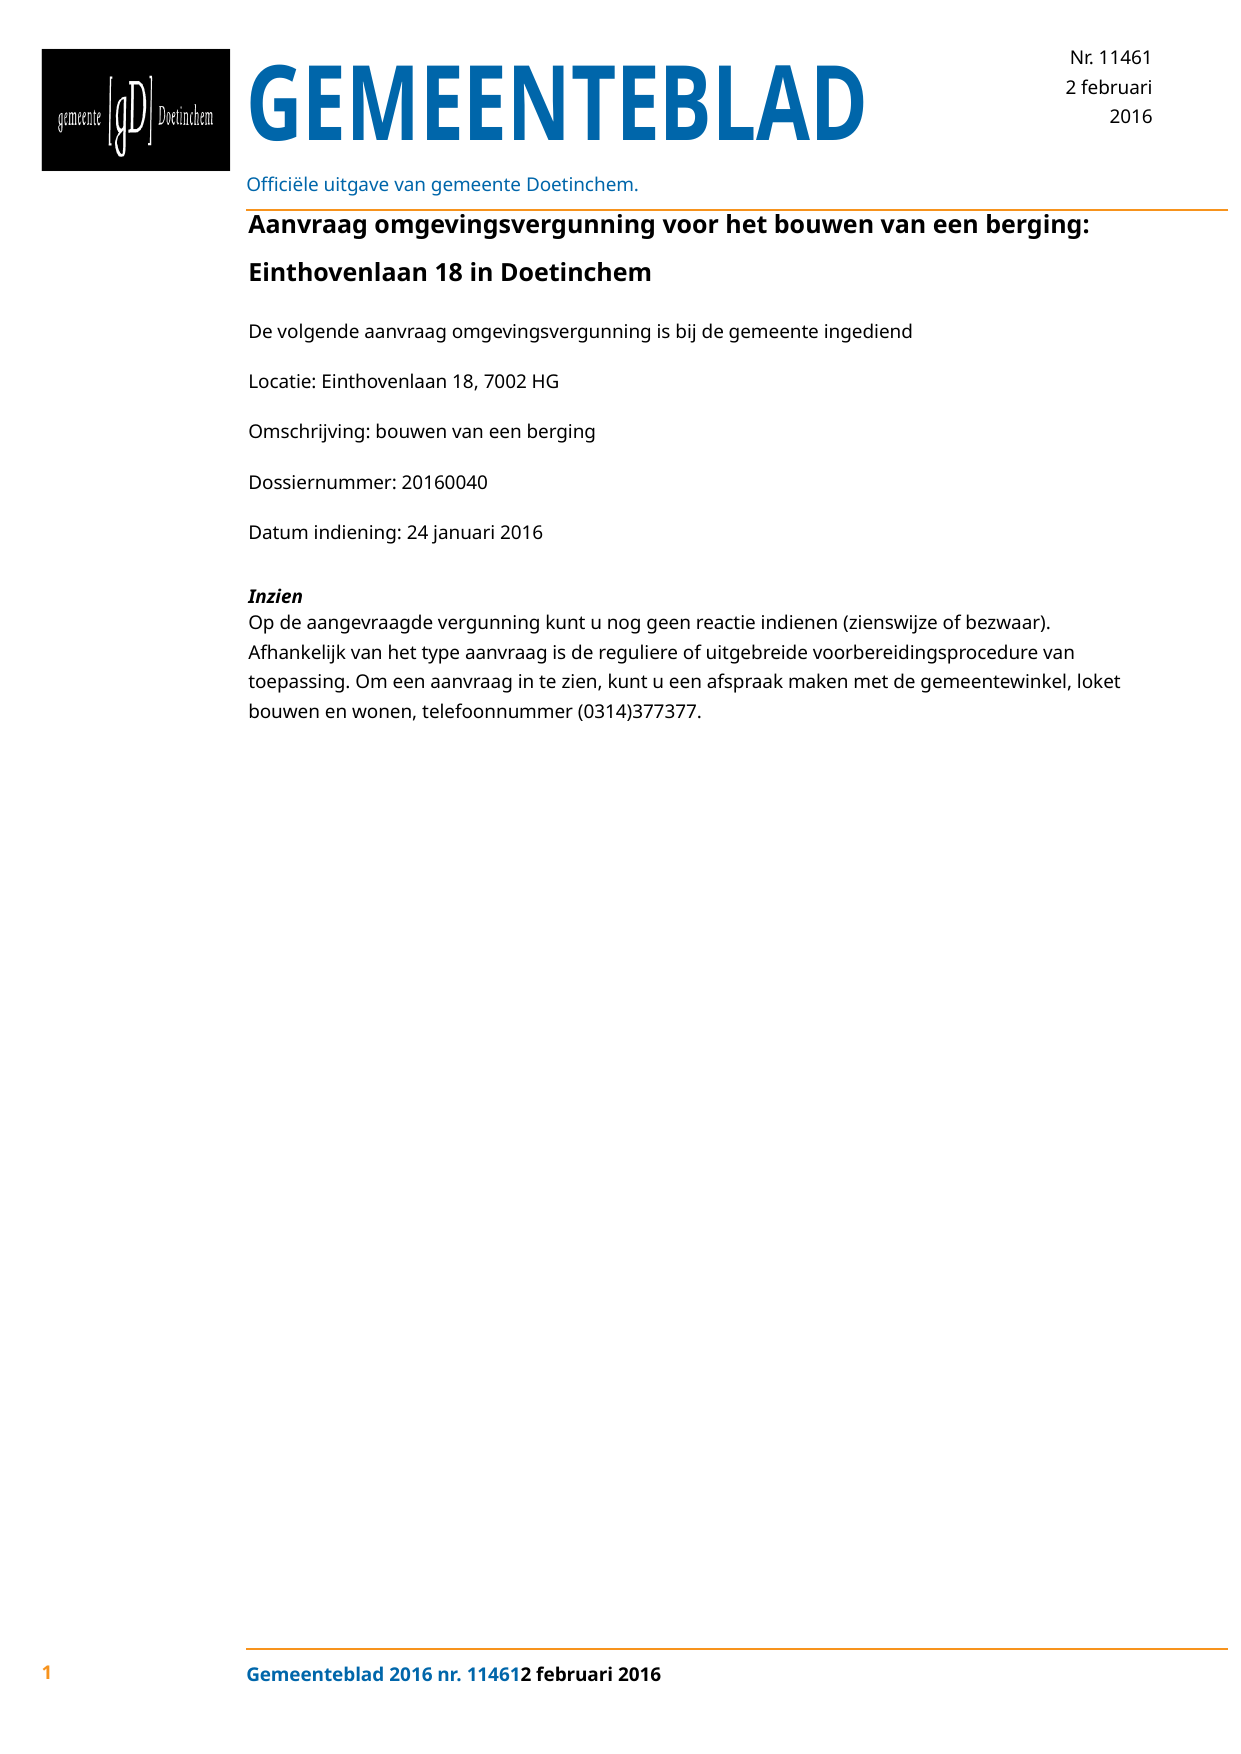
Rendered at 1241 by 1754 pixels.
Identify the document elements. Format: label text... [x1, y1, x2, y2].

text Dossiernummer: 20160040 [248, 469, 1152, 495]
text Locatie: Einthovenlaan 18, 7002 HG [248, 368, 1152, 394]
text Aanvraag omgevingsvergunning voor het bouwen van een berging: Einthovenlaan 18 in Doetinchem [248, 211, 1152, 288]
text Op de aangevraagde vergunning kunt u nog geen reactie indienen (zienswijze of bezwaar). Afhankelijk van het type aanvraag is de reguliere of uitgebreide voorbereidingsprocedure van toepassing. Om een aanvraag in te zien, kunt u een afspraak maken met de gemeentewinkel, loket bouwen en wonen, telefoonnummer (0314)377377. [248, 609, 1152, 724]
picture [41, 47, 231, 172]
text Datum indiening: 24 januari 2016 [248, 519, 1152, 545]
text Inzien [248, 583, 1152, 609]
text De volgende aanvraag omgevingsvergunning is bij de gemeente ingediend [248, 318, 1152, 344]
text Omschrijving: bouwen van een berging [248, 419, 1152, 444]
